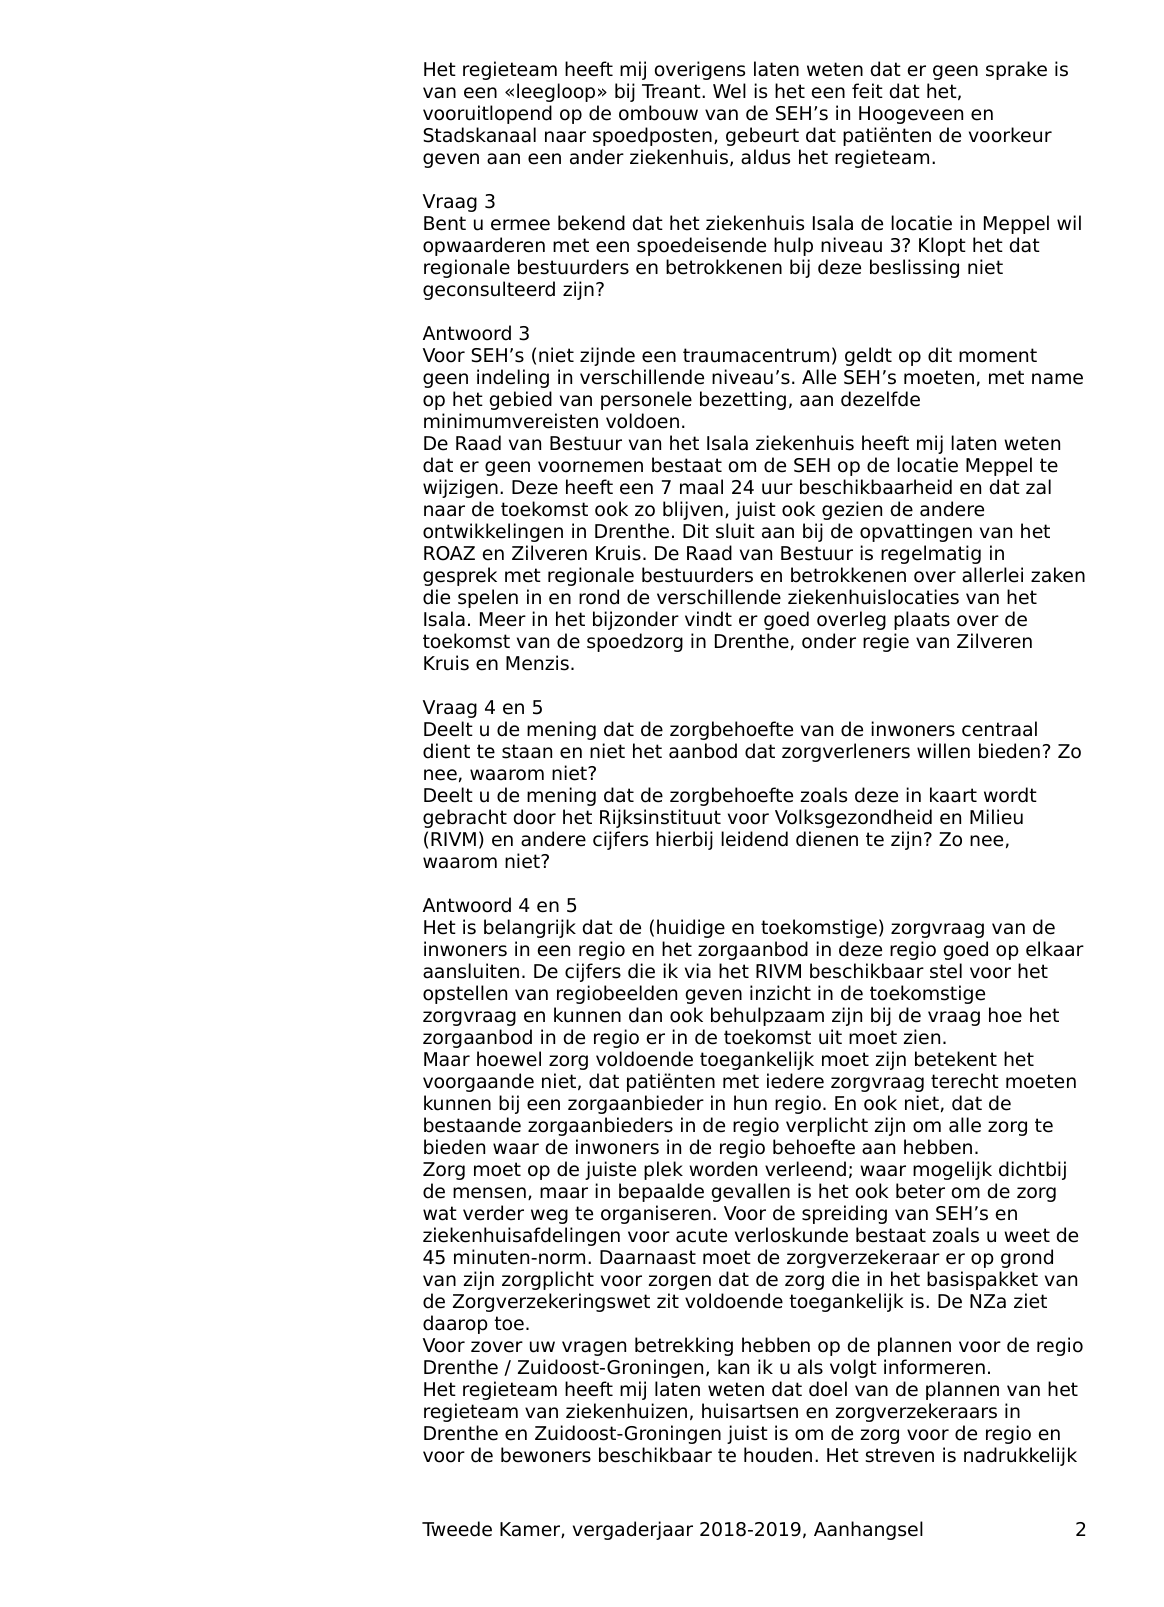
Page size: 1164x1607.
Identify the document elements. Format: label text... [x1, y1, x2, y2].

text Maar hoewel zorg voldoende toegankelijk moet zijn betekent het voorgaande niet, dat patiënten met iedere zorgvraag terecht moeten kunnen bij een zorgaanbieder in hun regio. En ook niet, dat de bestaande zorgaanbieders in de regio verplicht zijn om alle zorg te bieden waar de inwoners in de regio behoefte aan hebben. [422, 1049, 1087, 1159]
text Deelt u de mening dat de zorgbehoefte zoals deze in kaart wordt gebracht door het Rijksinstituut voor Volksgezondheid en Milieu (RIVM) en andere cijfers hierbij leidend dienen te zijn? Zo nee, waarom niet? [422, 785, 1087, 873]
text Vraag 4 en 5 [422, 697, 1087, 719]
text Deelt u de mening dat de zorgbehoefte van de inwoners centraal dient te staan en niet het aanbod dat zorgverleners willen bieden? Zo nee, waarom niet? [422, 719, 1087, 785]
text Het regieteam heeft mij overigens laten weten dat er geen sprake is van een «leegloop» bij Treant. Wel is het een feit dat het, vooruitlopend op de ombouw van de SEH’s in Hoogeveen en Stadskanaal naar spoedposten, gebeurt dat patiënten de voorkeur geven aan een ander ziekenhuis, aldus het regieteam. [422, 59, 1087, 169]
text Zorg moet op de juiste plek worden verleend; waar mogelijk dichtbij de mensen, maar in bepaalde gevallen is het ook beter om de zorg wat verder weg te organiseren. Voor de spreiding van SEH’s en ziekenhuisafdelingen voor acute verloskunde bestaat zoals u weet de 45 minuten-norm. Daarnaast moet de zorgverzekeraar er op grond van zijn zorgplicht voor zorgen dat de zorg die in het basispakket van de Zorgverzekeringswet zit voldoende toegankelijk is. De NZa ziet daarop toe. [422, 1159, 1087, 1335]
text Antwoord 4 en 5 [422, 895, 1087, 917]
text Het regieteam heeft mij laten weten dat doel van de plannen van het regieteam van ziekenhuizen, huisartsen en zorgverzekeraars in Drenthe en Zuidoost-Groningen juist is om de zorg voor de regio en voor de bewoners beschikbaar te houden. Het streven is nadrukkelijk [422, 1379, 1087, 1467]
text Vraag 3 [422, 191, 1087, 213]
text Antwoord 3 [422, 323, 1087, 345]
text Voor zover uw vragen betrekking hebben op de plannen voor de regio Drenthe / Zuidoost-Groningen, kan ik u als volgt informeren. [422, 1335, 1087, 1379]
text Bent u ermee bekend dat het ziekenhuis Isala de locatie in Meppel wil opwaarderen met een spoedeisende hulp niveau 3? Klopt het dat regionale bestuurders en betrokkenen bij deze beslissing niet geconsulteerd zijn? [422, 213, 1087, 301]
text De Raad van Bestuur van het Isala ziekenhuis heeft mij laten weten dat er geen voornemen bestaat om de SEH op de locatie Meppel te wijzigen. Deze heeft een 7 maal 24 uur beschikbaarheid en dat zal naar de toekomst ook zo blijven, juist ook gezien de andere ontwikkelingen in Drenthe. Dit sluit aan bij de opvattingen van het ROAZ en Zilveren Kruis. De Raad van Bestuur is regelmatig in gesprek met regionale bestuurders en betrokkenen over allerlei zaken die spelen in en rond de verschillende ziekenhuislocaties van het Isala. Meer in het bijzonder vindt er goed overleg plaats over de toekomst van de spoedzorg in Drenthe, onder regie van Zilveren Kruis en Menzis. [422, 433, 1087, 675]
text Het is belangrijk dat de (huidige en toekomstige) zorgvraag van de inwoners in een regio en het zorgaanbod in deze regio goed op elkaar aansluiten. De cijfers die ik via het RIVM beschikbaar stel voor het opstellen van regiobeelden geven inzicht in de toekomstige zorgvraag en kunnen dan ook behulpzaam zijn bij de vraag hoe het zorgaanbod in de regio er in de toekomst uit moet zien. [422, 917, 1087, 1049]
text Voor SEH’s (niet zijnde een traumacentrum) geldt op dit moment geen indeling in verschillende niveau’s. Alle SEH’s moeten, met name op het gebied van personele bezetting, aan dezelfde minimumvereisten voldoen. [422, 345, 1087, 433]
